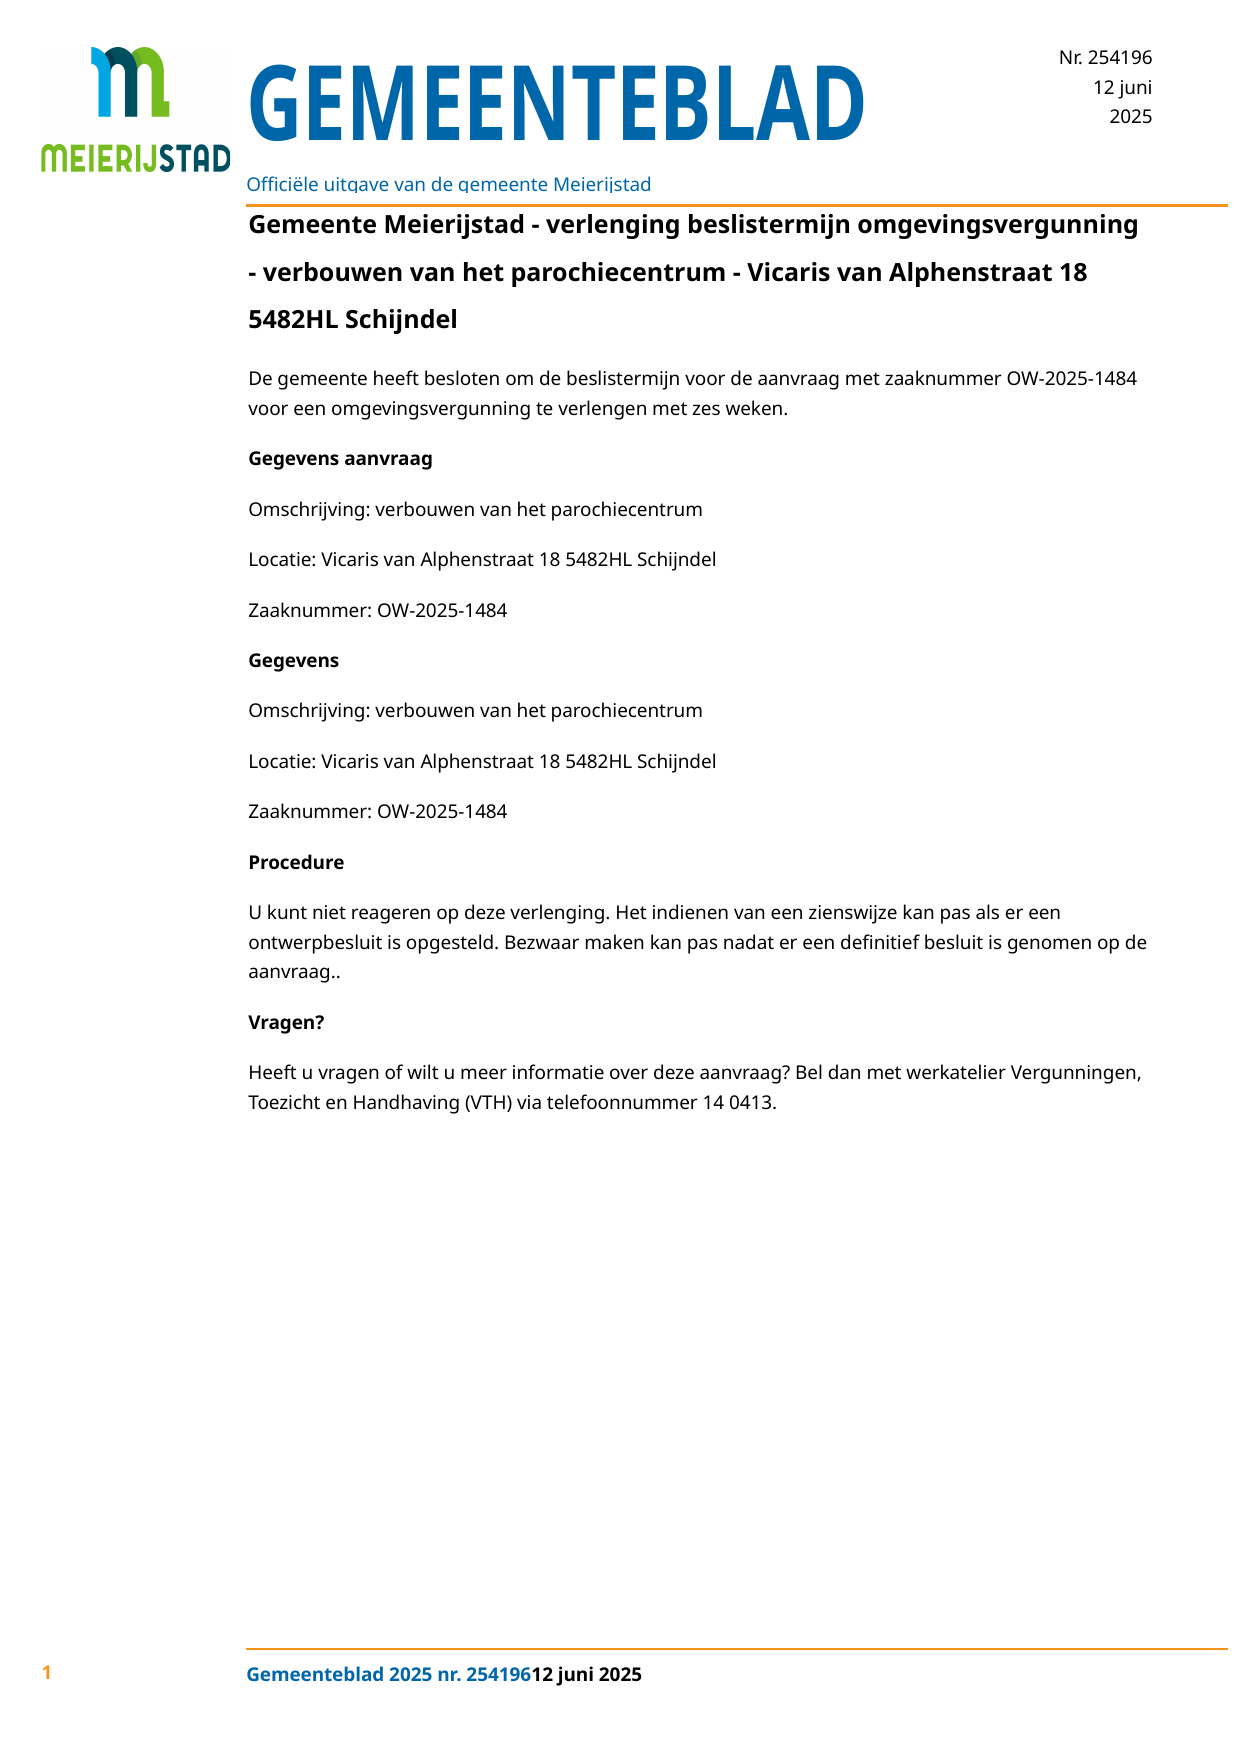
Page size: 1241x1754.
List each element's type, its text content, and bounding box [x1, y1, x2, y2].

text Zaaknummer: OW-2025-1484 [248, 597, 1152, 622]
text Locatie: Vicaris van Alphenstraat 18 5482HL Schijndel [248, 748, 1152, 774]
picture [41, 47, 231, 172]
text Omschrijving: verbouwen van het parochiecentrum [248, 496, 1152, 522]
text Zaaknummer: OW-2025-1484 [248, 798, 1152, 824]
text De gemeente heeft besloten om de beslistermijn voor de aanvraag met zaaknummer OW-2025-1484 voor een omgevingsvergunning te verlengen met zes weken. [248, 366, 1152, 421]
text Gegevens [248, 647, 1152, 673]
text Vragen? [248, 1009, 1152, 1034]
text Locatie: Vicaris van Alphenstraat 18 5482HL Schijndel [248, 546, 1152, 572]
text U kunt niet reageren op deze verlenging. Het indienen van een zienswijze kan pas als er een ontwerpbesluit is opgesteld. Bezwaar maken kan pas nadat er een definitief besluit is genomen op de aanvraag.. [248, 899, 1152, 984]
text Heeft u vragen of wilt u meer informatie over deze aanvraag? Bel dan met werkatelier Vergunningen, Toezicht en Handhaving (VTH) via telefoonnummer 14 0413. [248, 1059, 1152, 1114]
text Procedure [248, 849, 1152, 874]
text Omschrijving: verbouwen van het parochiecentrum [248, 698, 1152, 723]
text Gegevens aanvraag [248, 446, 1152, 471]
text Gemeente Meierijstad - verlenging beslistermijn omgevingsvergunning - verbouwen van het parochiecentrum - Vicaris van Alphenstraat 18 5482HL Schijndel [248, 207, 1152, 336]
